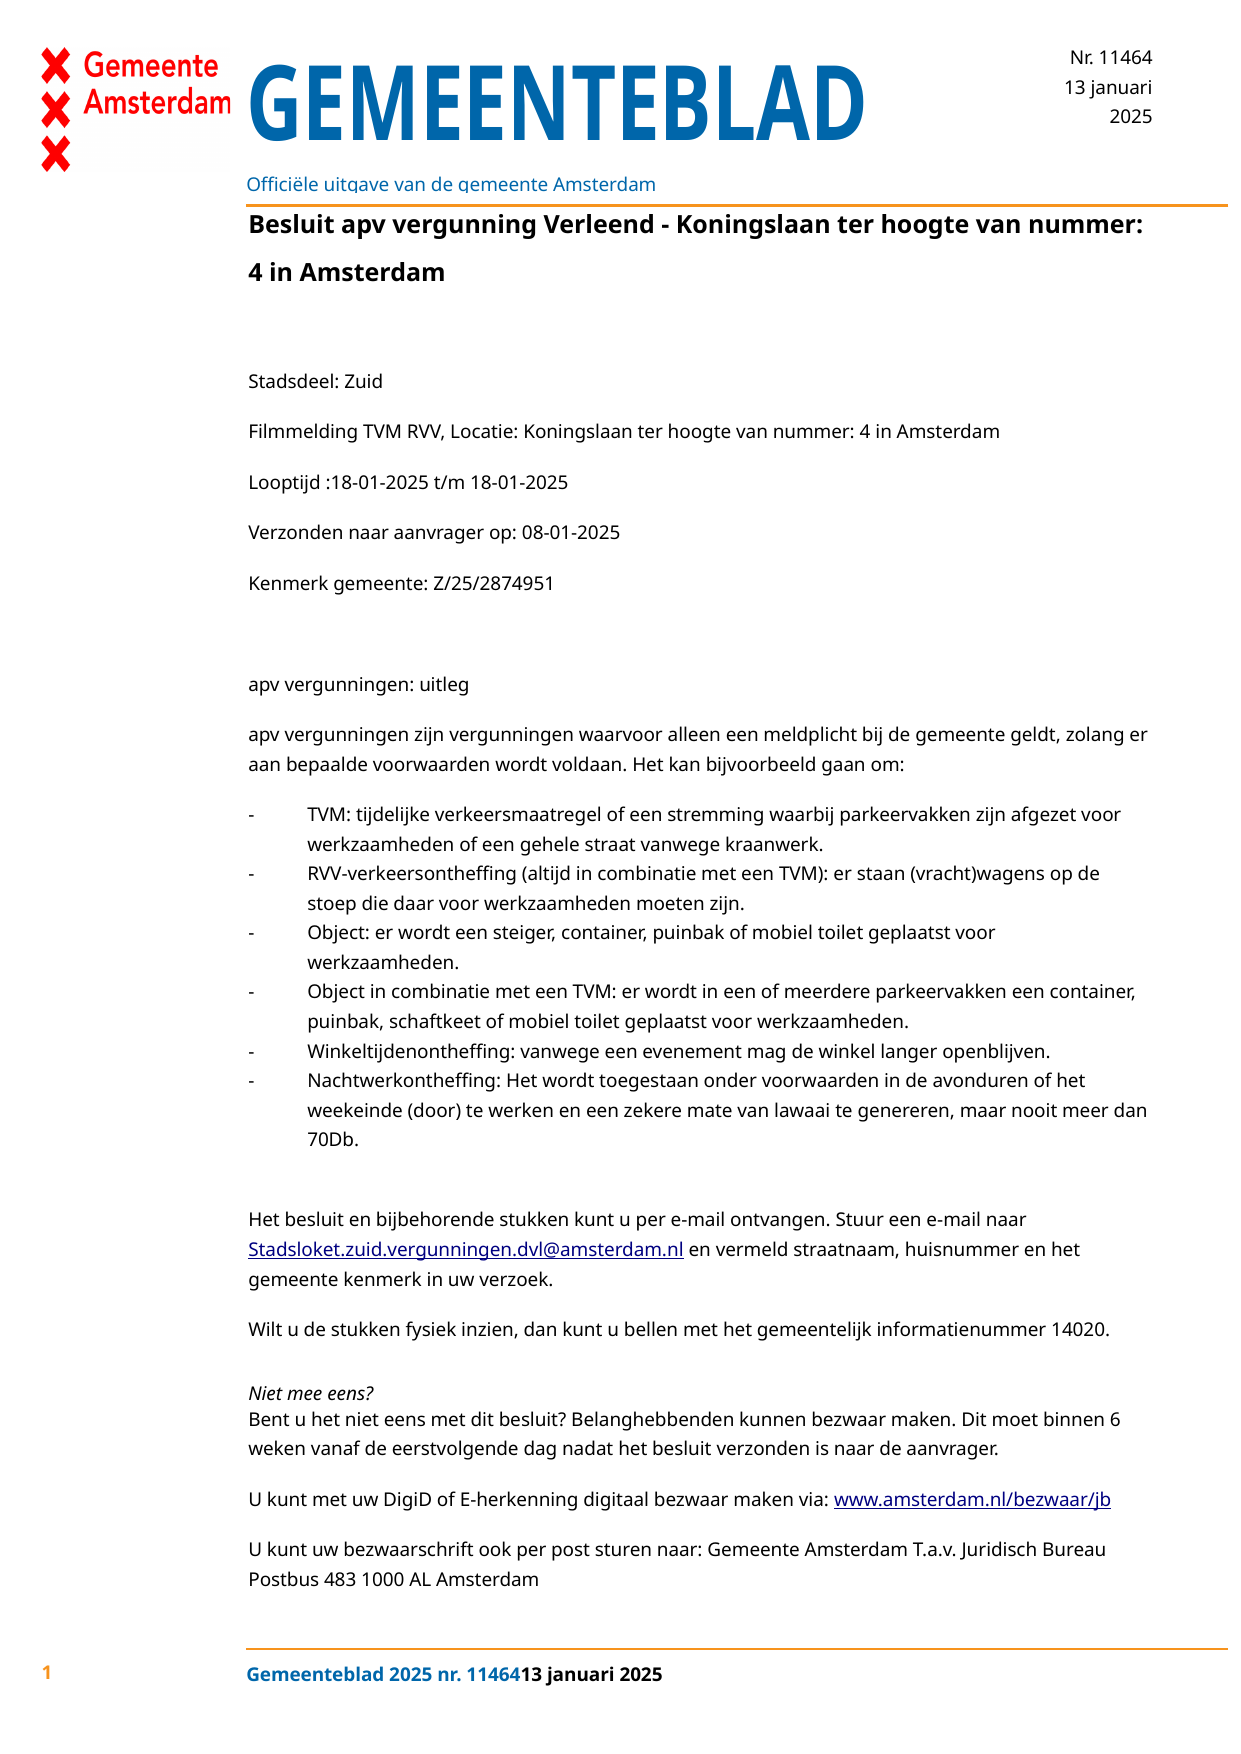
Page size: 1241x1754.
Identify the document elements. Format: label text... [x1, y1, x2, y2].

picture [41, 47, 231, 172]
text Wilt u de stukken fysiek inzien, dan kunt u bellen met het gemeentelijk informatienummer 14020. [248, 1316, 1152, 1342]
text Niet mee eens? [248, 1380, 1152, 1406]
text U kunt met uw DigiD of E-herkenning digitaal bezwaar maken via: www.amsterdam.nl/bezwaar/jb [248, 1486, 1152, 1512]
text apv vergunningen: uitleg [248, 671, 1152, 697]
text Besluit apv vergunning Verleend - Koningslaan ter hoogte van nummer: 4 in Amsterdam [248, 207, 1152, 288]
list TVM: tijdelijke verkeersmaatregel of een stremming waarbij parkeervakken zijn afgezet voor werkzaamheden of een gehele straat vanwege kraanwerk. [248, 801, 1152, 857]
text Looptijd :18-01-2025 t/m 18-01-2025 [248, 469, 1152, 495]
text Kenmerk gemeente: Z/25/2874951 [248, 570, 1152, 596]
text Filmmelding TVM RVV, Locatie: Koningslaan ter hoogte van nummer: 4 in Amsterdam [248, 419, 1152, 444]
list RVV-verkeersontheffing (altijd in combinatie met een TVM): er staan (vracht)wagens op de stoep die daar voor werkzaamheden moeten zijn. [248, 860, 1152, 916]
text apv vergunningen zijn vergunningen waarvoor alleen een meldplicht bij de gemeente geldt, zolang er aan bepaalde voorwaarden wordt voldaan. Het kan bijvoorbeeld gaan om: [248, 721, 1152, 777]
text Bent u het niet eens met dit besluit? Belanghebbenden kunnen bezwaar maken. Dit moet binnen 6 weken vanaf de eerstvolgende dag nadat het besluit verzonden is naar de aanvrager. [248, 1406, 1152, 1461]
text U kunt uw bezwaarschrift ook per post sturen naar: Gemeente Amsterdam T.a.v. Juridisch Bureau Postbus 483 1000 AL Amsterdam [248, 1536, 1152, 1592]
list Object: er wordt een steiger, container, puinbak of mobiel toilet geplaatst voor werkzaamheden. [248, 919, 1152, 975]
text Verzonden naar aanvrager op: 08-01-2025 [248, 519, 1152, 545]
list Winkeltijdenontheffing: vanwege een evenement mag de winkel langer openblijven. [248, 1038, 1152, 1064]
text Stadsdeel: Zuid [248, 368, 1152, 394]
text Het besluit en bijbehorende stukken kunt u per e-mail ontvangen. Stuur een e-mail naar Stadsloket.zuid.vergunningen.dvl@amsterdam.nl en vermeld straatnaam, huisnummer en het gemeente kenmerk in uw verzoek. [248, 1207, 1152, 1292]
list Nachtwerkontheffing: Het wordt toegestaan onder voorwaarden in de avonduren of het weekeinde (door) te werken en een zekere mate van lawaai te genereren, maar nooit meer dan 70Db. [248, 1067, 1152, 1152]
list Object in combinatie met een TVM: er wordt in een of meerdere parkeervakken een container, puinbak, schaftkeet of mobiel toilet geplaatst voor werkzaamheden. [248, 979, 1152, 1034]
